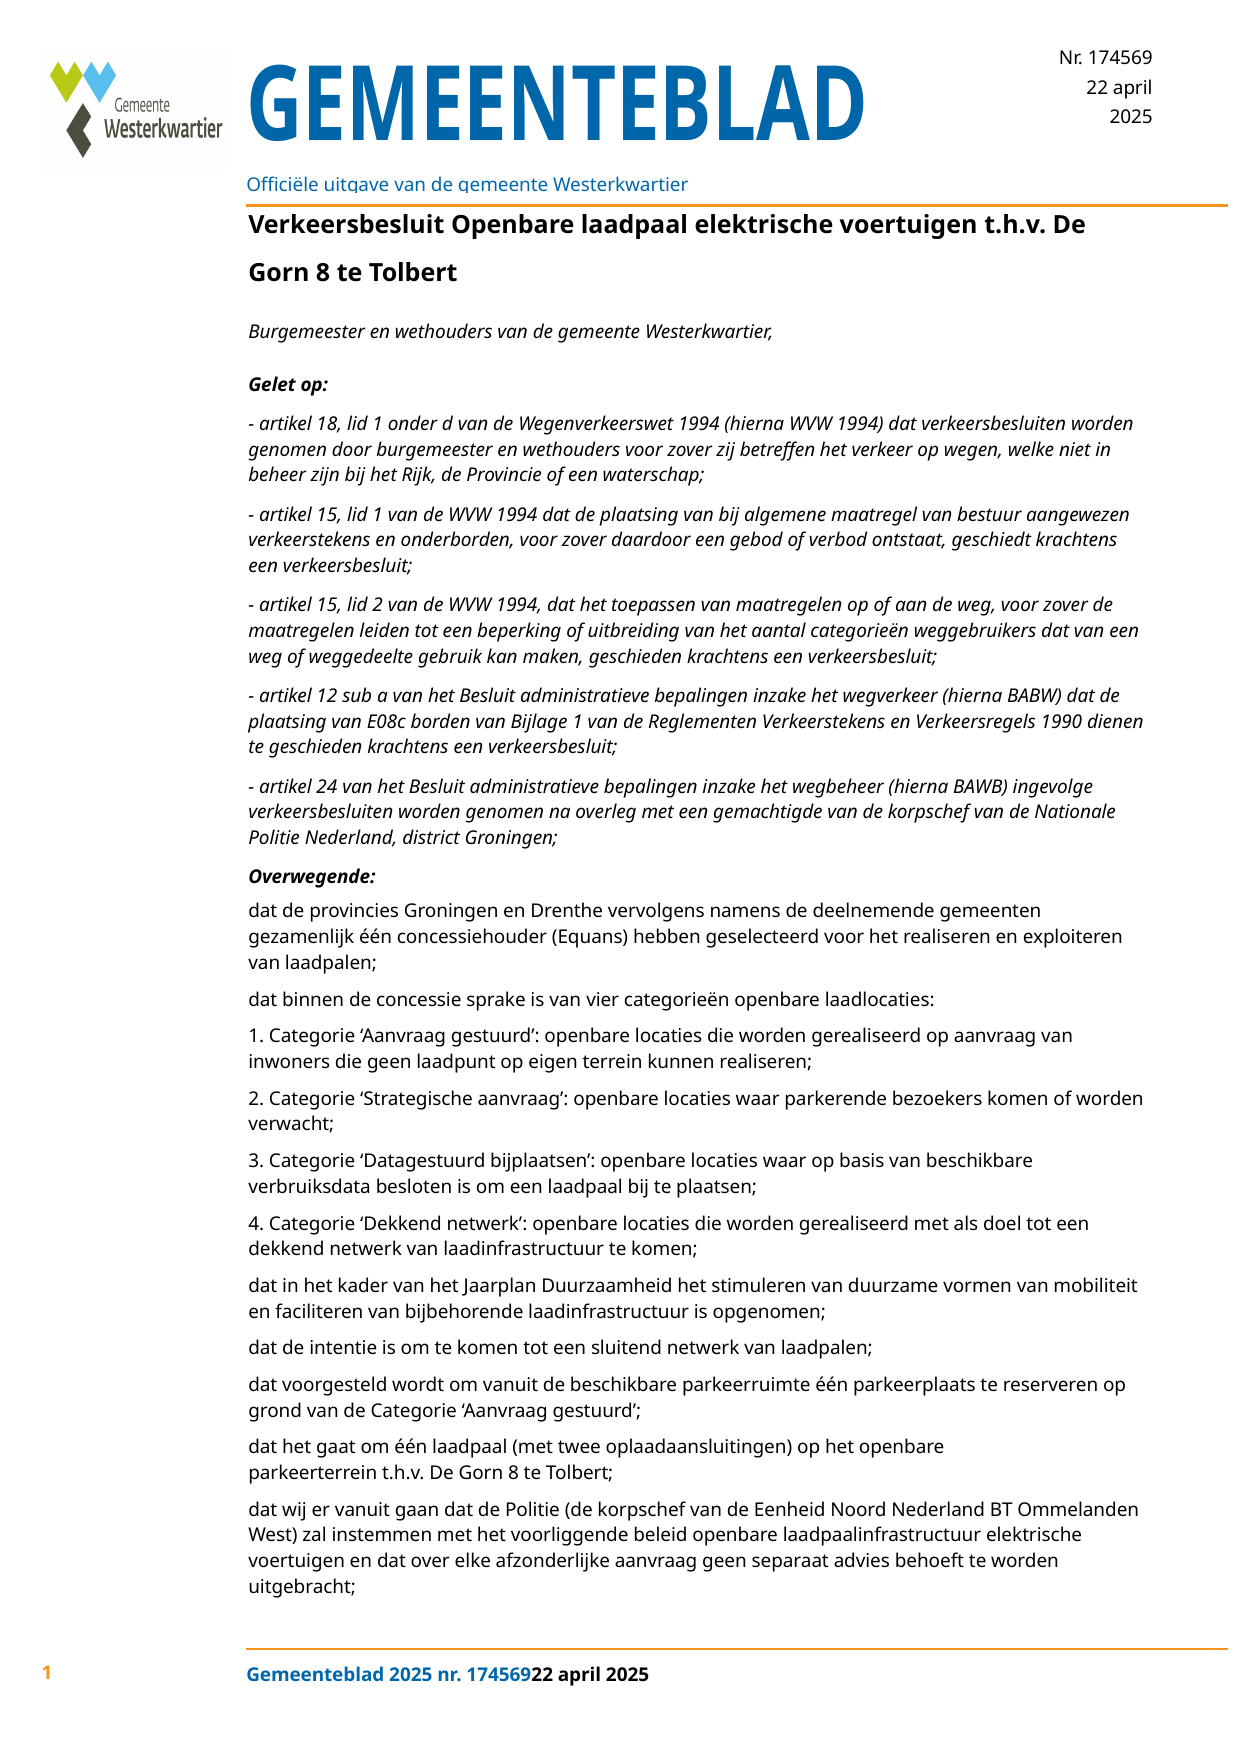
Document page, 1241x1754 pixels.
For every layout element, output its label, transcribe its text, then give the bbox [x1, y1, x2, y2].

text 1. Categorie ‘Aanvraag gestuurd’: openbare locaties die worden gerealiseerd op aanvraag van inwoners die geen laadpunt op eigen terrein kunnen realiseren; [248, 1022, 1152, 1074]
text 2. Categorie ‘Strategische aanvraag’: openbare locaties waar parkerende bezoekers komen of worden verwacht; [248, 1085, 1152, 1136]
text dat in het kader van het Jaarplan Duurzaamheid het stimuleren van duurzame vormen van mobiliteit en faciliteren van bijbehorende laadinfrastructuur is opgenomen; [248, 1272, 1152, 1323]
text dat het gaat om één laadpaal (met twee oplaadaansluitingen) op het openbare parkeerterrein t.h.v. De Gorn 8 te Tolbert; [248, 1433, 1152, 1485]
text dat de intentie is om te komen tot een sluitend netwerk van laadpalen; [248, 1334, 1152, 1360]
text - artikel 18, lid 1 onder d van de Wegenverkeerswet 1994 (hierna WVW 1994) dat verkeersbesluiten worden genomen door burgemeester en wethouders voor zover zij betreffen het verkeer op wegen, welke niet in beheer zijn bij het Rijk, de Provincie of een waterschap; [248, 410, 1152, 487]
text dat binnen de concessie sprake is van vier categorieën openbare laadlocaties: [248, 986, 1152, 1012]
text Verkeersbesluit Openbare laadpaal elektrische voertuigen t.h.v. De Gorn 8 te Tolbert [248, 207, 1152, 288]
picture [41, 47, 231, 172]
text - artikel 12 sub a van het Besluit administratieve bepalingen inzake het wegverkeer (hierna BABW) dat de plaatsing van E08c borden van Bijlage 1 van de Reglementen Verkeerstekens en Verkeersregels 1990 dienen te geschieden krachtens een verkeersbesluit; [248, 682, 1152, 759]
text Overwegende: [248, 864, 1152, 889]
text - artikel 24 van het Besluit administratieve bepalingen inzake het wegbeheer (hierna BAWB) ingevolge verkeersbesluiten worden genomen na overleg met een gemachtigde van de korpschef van de Nationale Politie Nederland, district Groningen; [248, 773, 1152, 850]
text Burgemeester en wethouders van de gemeente Westerkwartier, [248, 318, 1152, 344]
text dat de provincies Groningen en Drenthe vervolgens namens de deelnemende gemeenten gezamenlijk één concessiehouder (Equans) hebben geselecteerd voor het realiseren en exploiteren van laadpalen; [248, 898, 1152, 975]
text dat voorgesteld wordt om vanuit de beschikbare parkeerruimte één parkeerplaats te reserveren op grond van de Categorie ‘Aanvraag gestuurd’; [248, 1371, 1152, 1423]
text dat wij er vanuit gaan dat de Politie (de korpschef van de Eenheid Noord Nederland BT Ommelanden West) zal instemmen met het voorliggende beleid openbare laadpaalinfrastructuur elektrische voertuigen en dat over elke afzonderlijke aanvraag geen separaat advies behoeft te worden uitgebracht; [248, 1496, 1152, 1599]
text 4. Categorie ‘Dekkend netwerk’: openbare locaties die worden gerealiseerd met als doel tot een dekkend netwerk van laadinfrastructuur te komen; [248, 1210, 1152, 1261]
text Gelet op: [248, 371, 1152, 396]
text - artikel 15, lid 2 van de WVW 1994, dat het toepassen van maatregelen op of aan de weg, voor zover de maatregelen leiden tot een beperking of uitbreiding van het aantal categorieën weggebruikers dat van een weg of weggedeelte gebruik kan maken, geschieden krachtens een verkeersbesluit; [248, 591, 1152, 669]
text 3. Categorie ‘Datagestuurd bijplaatsen’: openbare locaties waar op basis van beschikbare verbruiksdata besloten is om een laadpaal bij te plaatsen; [248, 1147, 1152, 1199]
text - artikel 15, lid 1 van de WVW 1994 dat de plaatsing van bij algemene maatregel van bestuur aangewezen verkeerstekens en onderborden, voor zover daardoor een gebod of verbod ontstaat, geschiedt krachtens een verkeersbesluit; [248, 501, 1152, 578]
